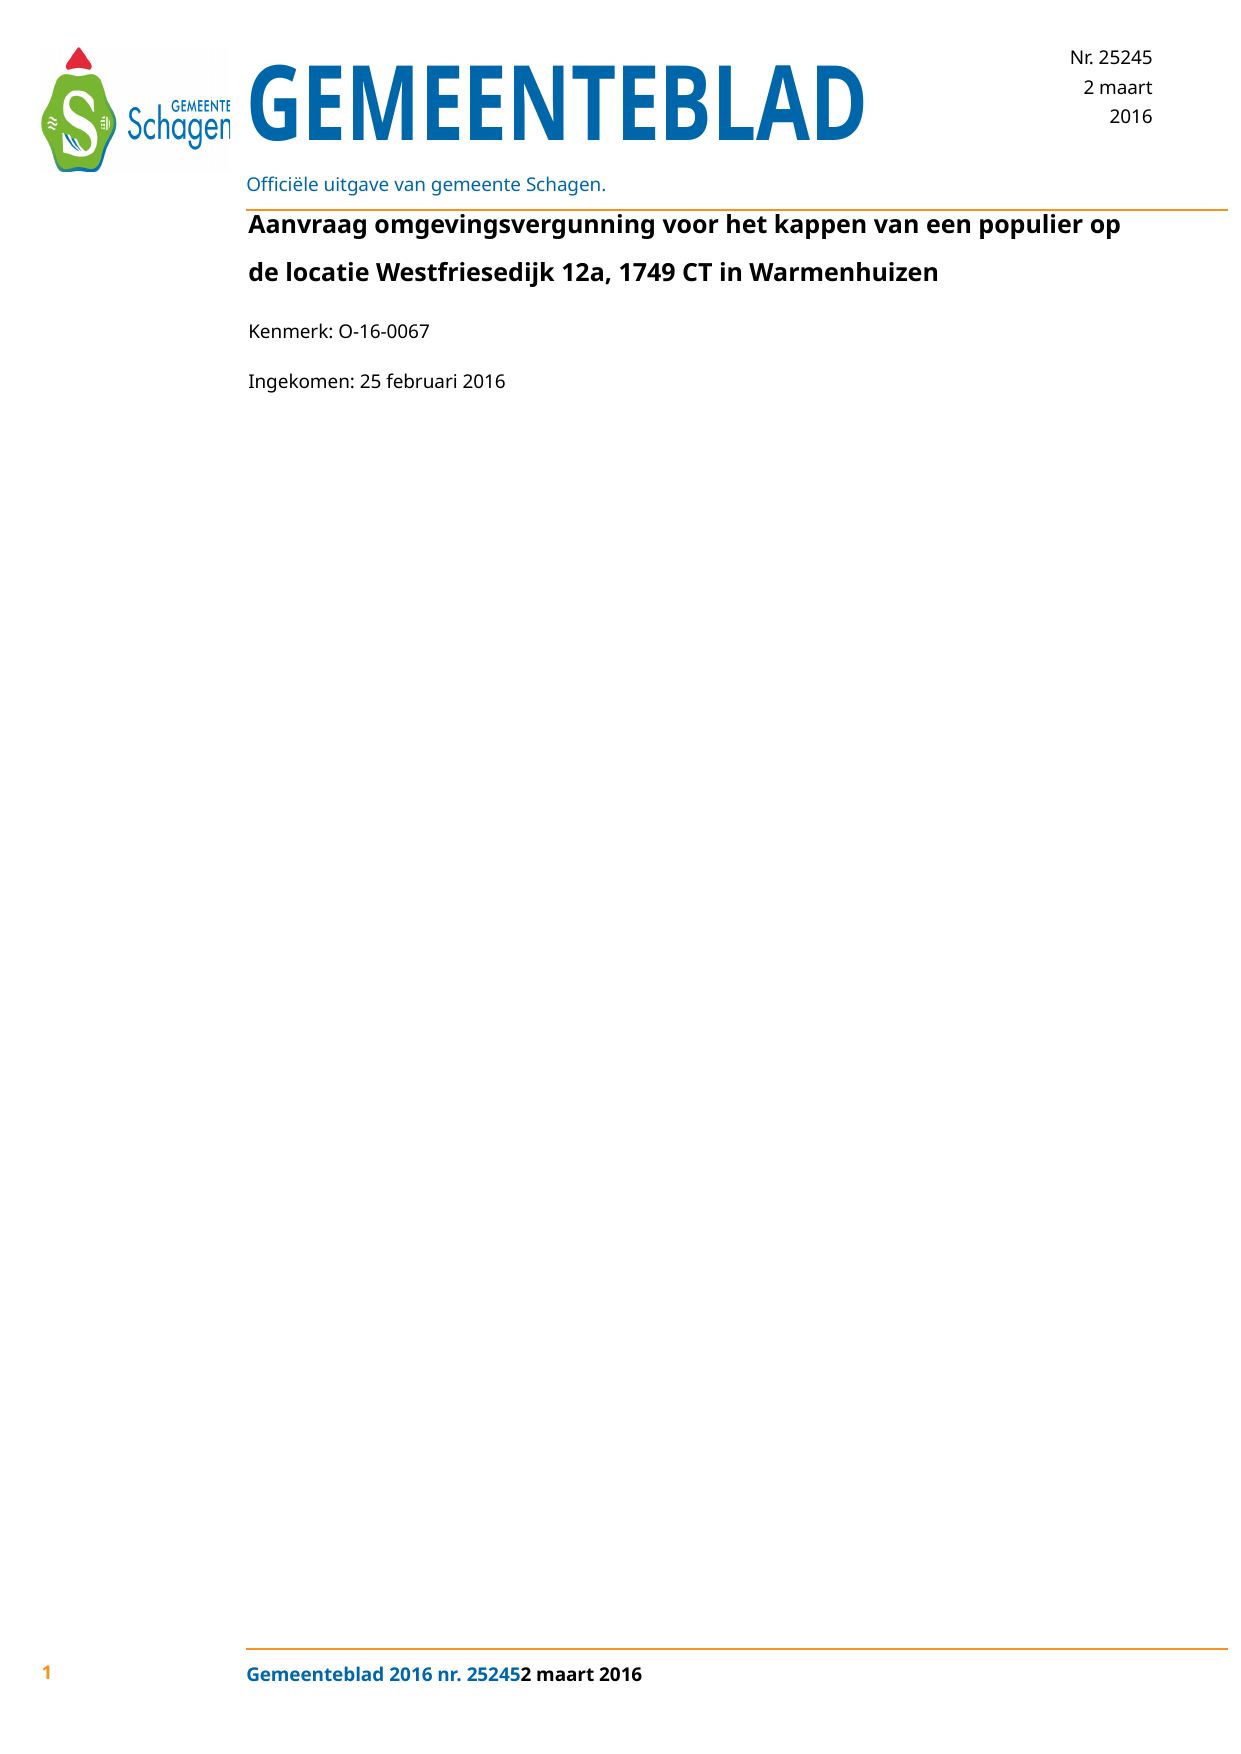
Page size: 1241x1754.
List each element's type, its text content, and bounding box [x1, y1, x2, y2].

text Ingekomen: 25 februari 2016 [248, 368, 1152, 394]
text Aanvraag omgevingsvergunning voor het kappen van een populier op de locatie Westfriesedijk 12a, 1749 CT in Warmenhuizen [248, 211, 1152, 288]
text Kenmerk: O-16-0067 [248, 318, 1152, 344]
picture [41, 47, 231, 172]
